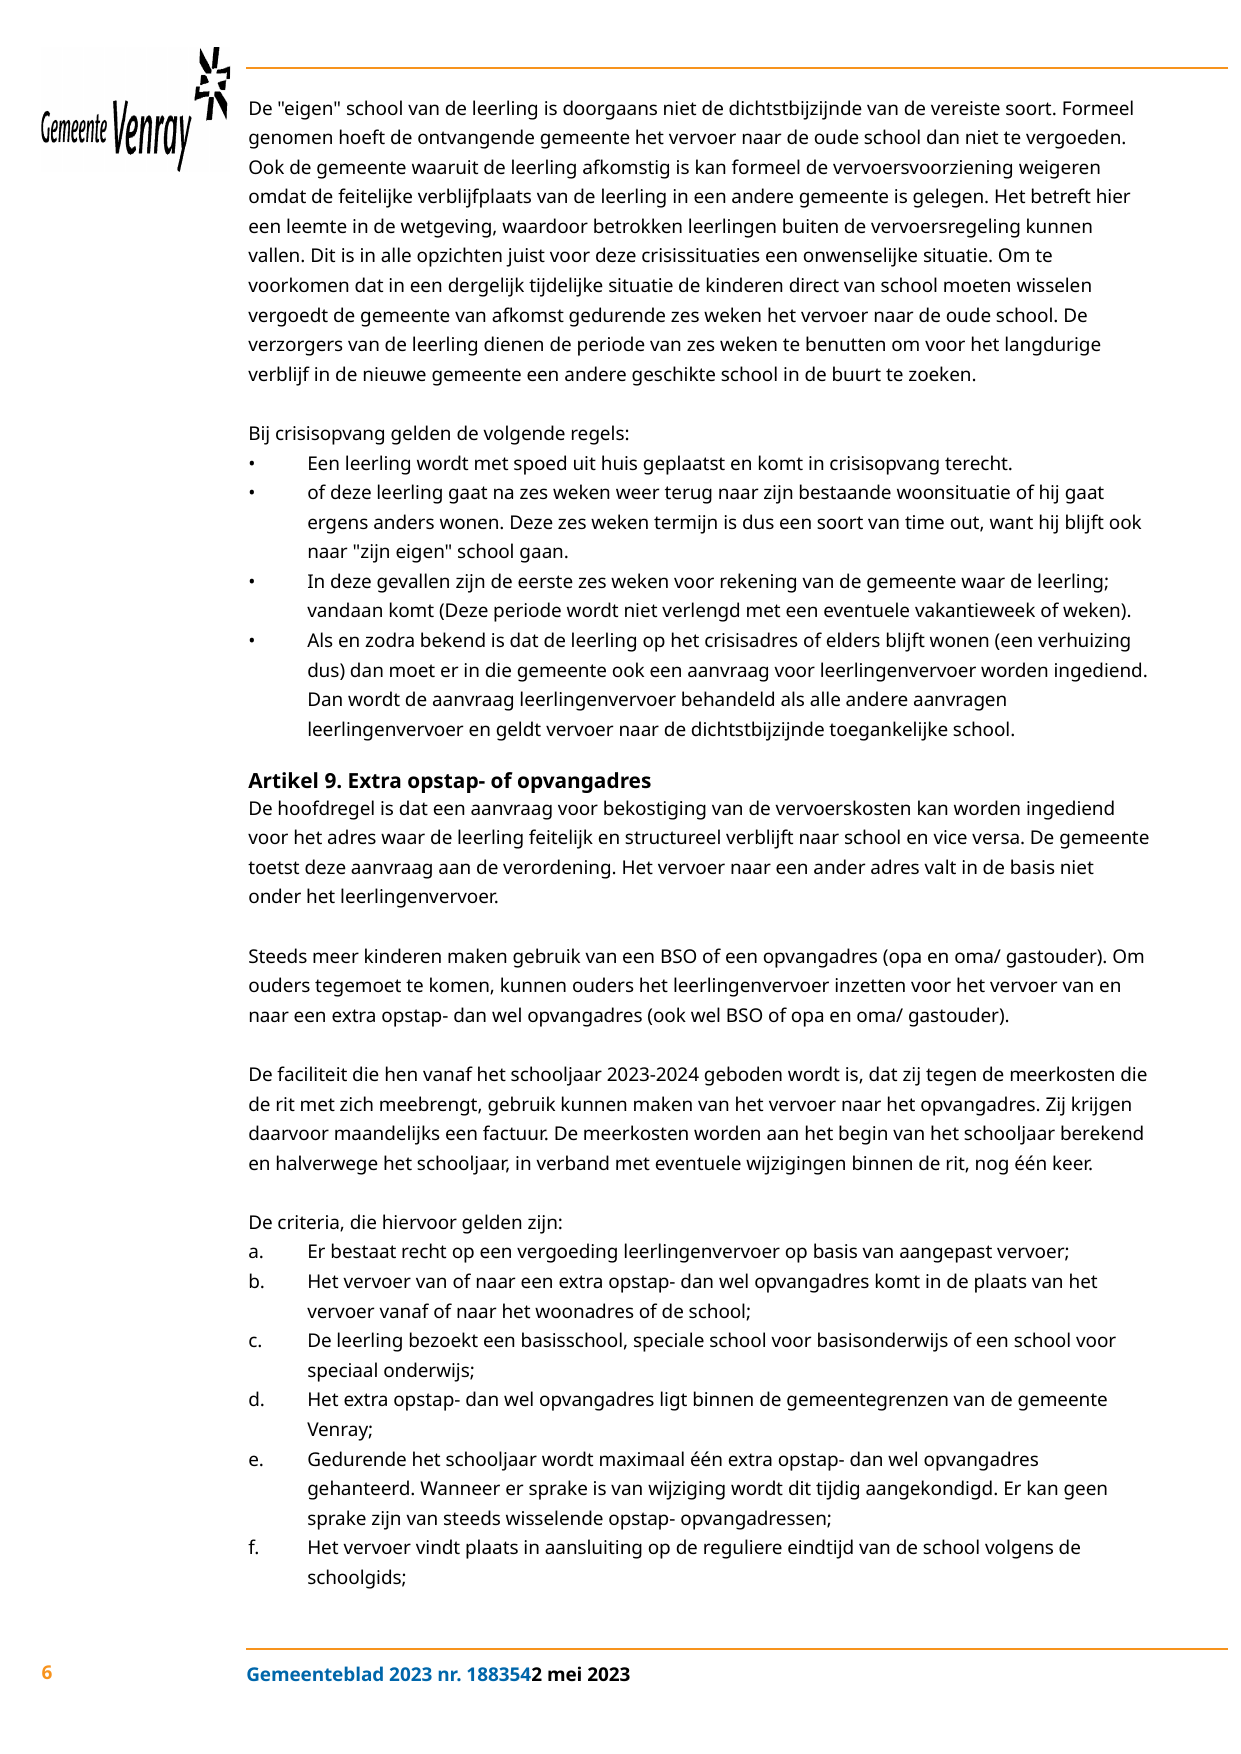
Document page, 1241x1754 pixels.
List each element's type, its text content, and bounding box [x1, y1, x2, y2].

list In deze gevallen zijn de eerste zes weken voor rekening van de gemeente waar de leerling; vandaan komt (Deze periode wordt niet verlengd met een eventuele vakantieweek of weken). [248, 568, 1152, 623]
text De faciliteit die hen vanaf het schooljaar 2023-2024 geboden wordt is, dat zij tegen de meerkosten die de rit met zich meebrengt, gebruik kunnen maken van het vervoer naar het opvangadres. Zij krijgen daarvoor maandelijks een factuur. De meerkosten worden aan het begin van het schooljaar berekend en halverwege het schooljaar, in verband met eventuele wijzigingen binnen de rit, nog één keer. [248, 1061, 1152, 1176]
text Steeds meer kinderen maken gebruik van een BSO of een opvangadres (opa en oma/ gastouder). Om ouders tegemoet te komen, kunnen ouders het leerlingenvervoer inzetten voor het vervoer van en naar een extra opstap- dan wel opvangadres (ook wel BSO of opa en oma/ gastouder). [248, 943, 1152, 1028]
text De "eigen" school van de leerling is doorgaans niet de dichtstbijzijnde van de vereiste soort. Formeel genomen hoeft de ontvangende gemeente het vervoer naar de oude school dan niet te vergoeden. Ook de gemeente waaruit de leerling afkomstig is kan formeel de vervoersvoorziening weigeren omdat de feitelijke verblijfplaats van de leerling in een andere gemeente is gelegen. Het betreft hier een leemte in de wetgeving, waardoor betrokken leerlingen buiten de vervoersregeling kunnen vallen. Dit is in alle opzichten juist voor deze crisissituaties een onwenselijke situatie. Om te voorkomen dat in een dergelijk tijdelijke situatie de kinderen direct van school moeten wisselen vergoedt de gemeente van afkomst gedurende zes weken het vervoer naar de oude school. De verzorgers van de leerling dienen de periode van zes weken te benutten om voor het langdurige verblijf in de nieuwe gemeente een andere geschikte school in de buurt te zoeken. [248, 95, 1152, 387]
list Het vervoer vindt plaats in aansluiting op de reguliere eindtijd van de school volgens de schoolgids; [248, 1534, 1152, 1590]
list Er bestaat recht op een vergoeding leerlingenvervoer op basis van aangepast vervoer; [248, 1239, 1152, 1264]
list Het vervoer van of naar een extra opstap- dan wel opvangadres komt in de plaats van het vervoer vanaf of naar het woonadres of de school; [248, 1268, 1152, 1323]
picture [41, 47, 231, 172]
list of deze leerling gaat na zes weken weer terug naar zijn bestaande woonsituatie of hij gaat ergens anders wonen. Deze zes weken termijn is dus een soort van time out, want hij blijft ook naar "zijn eigen" school gaan. [248, 479, 1152, 564]
list Gedurende het schooljaar wordt maximaal één extra opstap- dan wel opvangadres gehanteerd. Wanneer er sprake is van wijziging wordt dit tijdig aangekondigd. Er kan geen sprake zijn van steeds wisselende opstap- opvangadressen; [248, 1446, 1152, 1531]
list Een leerling wordt met spoed uit huis geplaatst en komt in crisisopvang terecht. [248, 450, 1152, 476]
text Bij crisisopvang gelden de volgende regels: [248, 420, 1152, 446]
list Als en zodra bekend is dat de leerling op het crisisadres of elders blijft wonen (een verhuizing dus) dan moet er in die gemeente ook een aanvraag voor leerlingenvervoer worden ingediend. Dan wordt de aanvraag leerlingenvervoer behandeld als alle andere aanvragen leerlingenvervoer en geldt vervoer naar de dichtstbijzijnde toegankelijke school. [248, 627, 1152, 742]
list De leerling bezoekt een basisschool, speciale school voor basisonderwijs of een school voor speciaal onderwijs; [248, 1327, 1152, 1383]
text De hoofdregel is dat een aanvraag voor bekostiging van de vervoerskosten kan worden ingediend voor het adres waar de leerling feitelijk en structureel verblijft naar school en vice versa. De gemeente toetst deze aanvraag aan de verordening. Het vervoer naar een ander adres valt in de basis niet onder het leerlingenvervoer. [248, 795, 1152, 909]
list Het extra opstap- dan wel opvangadres ligt binnen de gemeentegrenzen van de gemeente Venray; [248, 1387, 1152, 1442]
text De criteria, die hiervoor gelden zijn: [248, 1209, 1152, 1235]
text Artikel 9. Extra opstap- of opvangadres [248, 766, 1152, 795]
